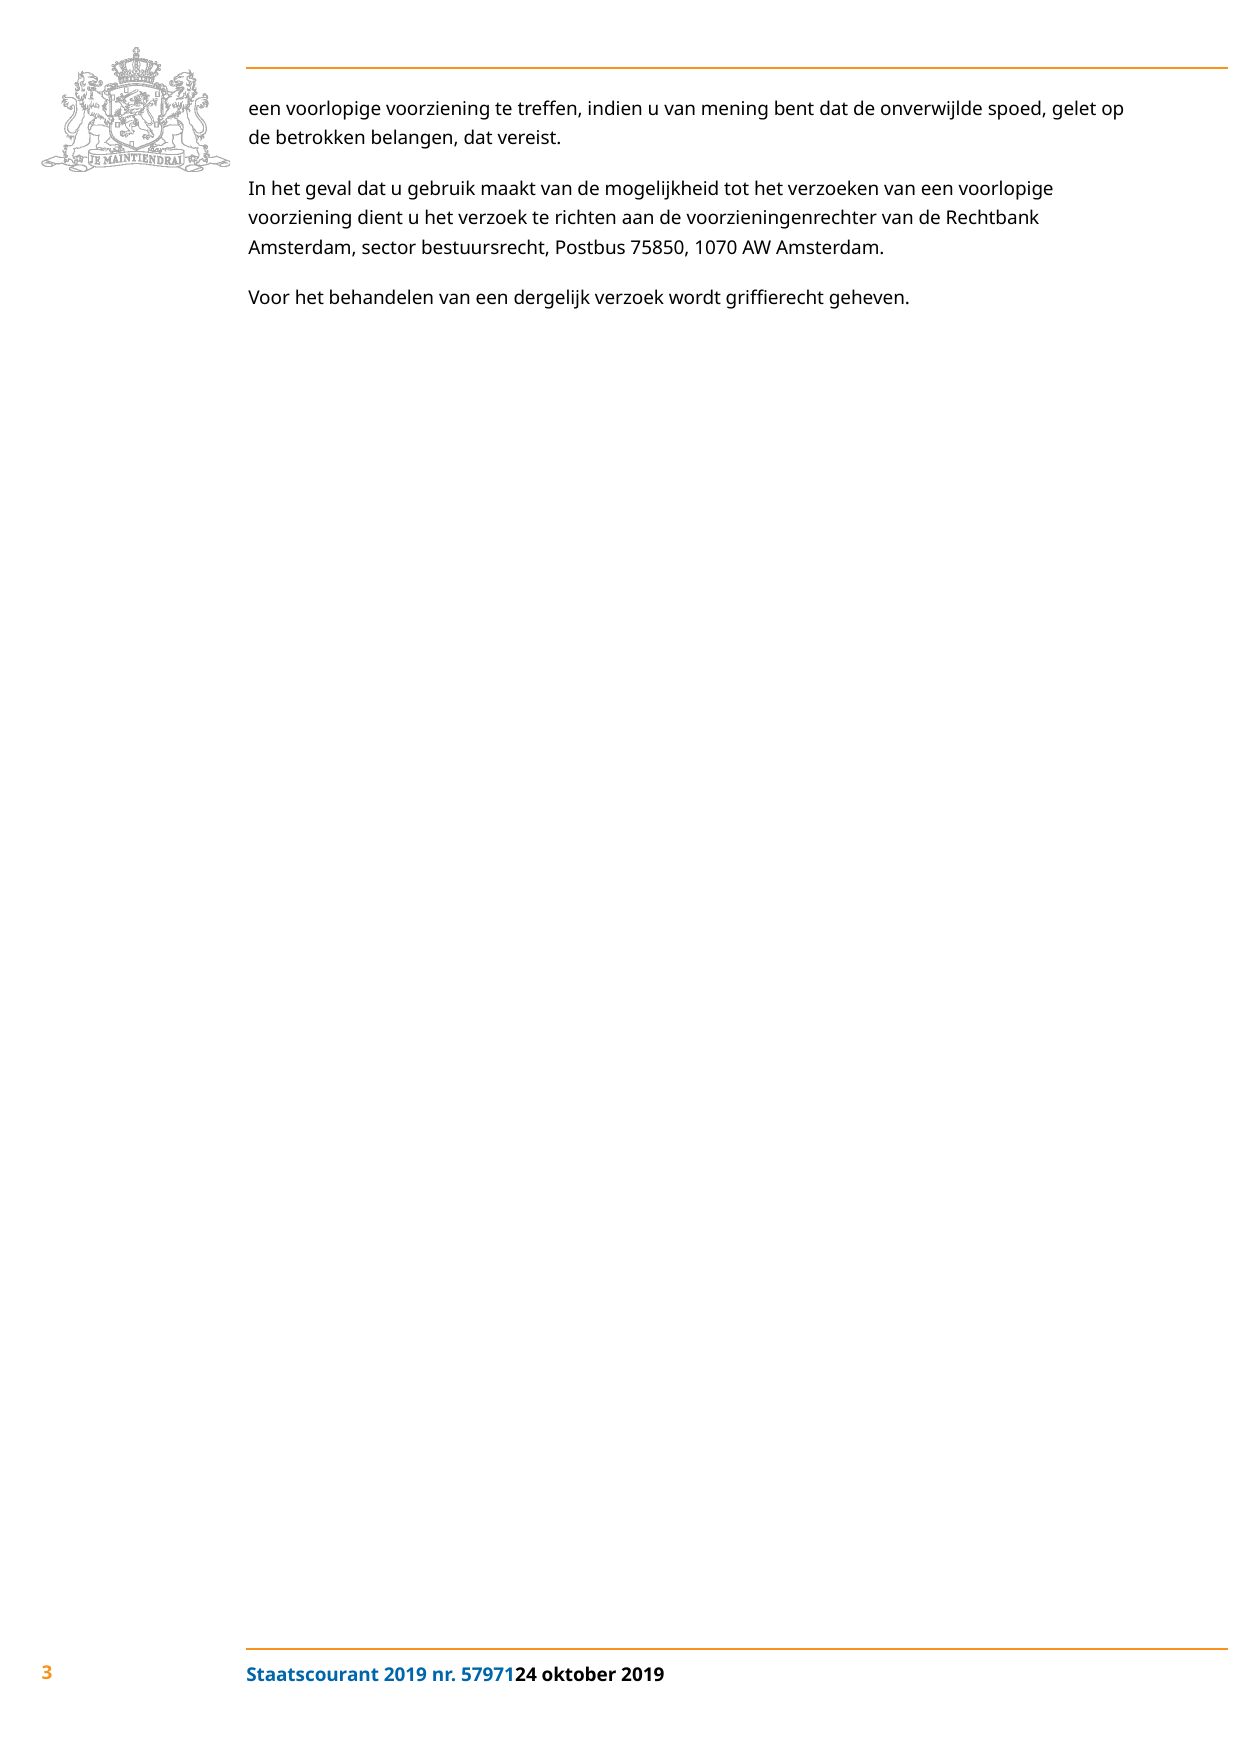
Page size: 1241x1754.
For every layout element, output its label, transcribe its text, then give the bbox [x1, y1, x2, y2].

text een voorlopige voorziening te treffen, indien u van mening bent dat de onverwijlde spoed, gelet op de betrokken belangen, dat vereist. [248, 95, 1152, 150]
text In het geval dat u gebruik maakt van de mogelijkheid tot het verzoeken van een voorlopige voorziening dient u het verzoek te richten aan de voorzieningenrechter van de Rechtbank Amsterdam, sector bestuursrecht, Postbus 75850, 1070 AW Amsterdam. [248, 175, 1152, 260]
text Voor het behandelen van een dergelijk verzoek wordt griffierecht geheven. [248, 284, 1152, 310]
picture [41, 47, 231, 172]
